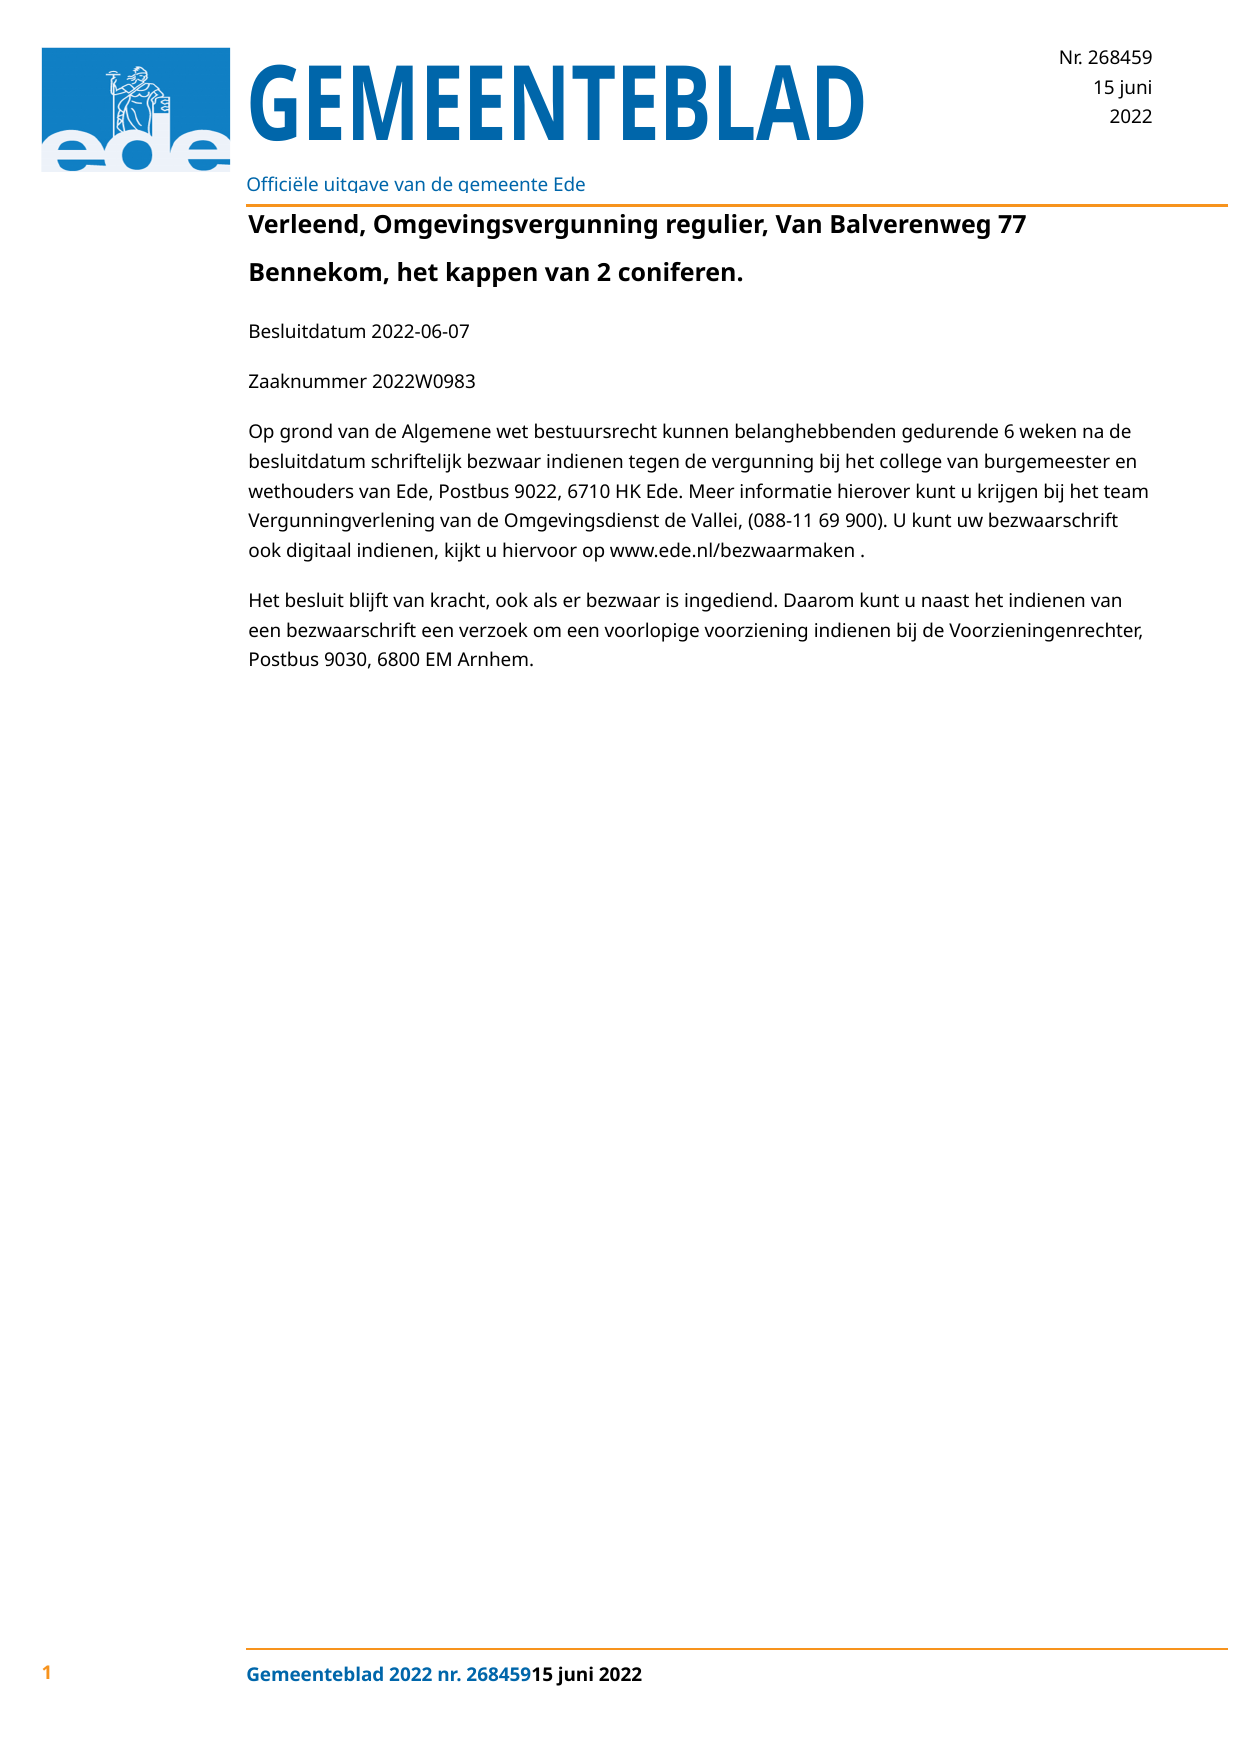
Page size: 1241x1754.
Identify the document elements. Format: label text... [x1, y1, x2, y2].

text Op grond van de Algemene wet bestuursrecht kunnen belanghebbenden gedurende 6 weken na de besluitdatum schriftelijk bezwaar indienen tegen de vergunning bij het college van burgemeester en wethouders van Ede, Postbus 9022, 6710 HK Ede. Meer informatie hierover kunt u krijgen bij het team Vergunningverlening van de Omgevingsdienst de Vallei, (088-11 69 900). U kunt uw bezwaarschrift ook digitaal indienen, kijkt u hiervoor op www.ede.nl/bezwaarmaken . [248, 419, 1152, 563]
text Verleend, Omgevingsvergunning regulier, Van Balverenweg 77 Bennekom, het kappen van 2 coniferen. [248, 207, 1152, 288]
text Het besluit blijft van kracht, ook als er bezwaar is ingediend. Daarom kunt u naast het indienen van een bezwaarschrift een verzoek om een voorlopige voorziening indienen bij de Voorzieningenrechter, Postbus 9030, 6800 EM Arnhem. [248, 587, 1152, 672]
text Zaaknummer 2022W0983 [248, 368, 1152, 394]
picture [41, 47, 231, 172]
text Besluitdatum 2022-06-07 [248, 318, 1152, 344]
